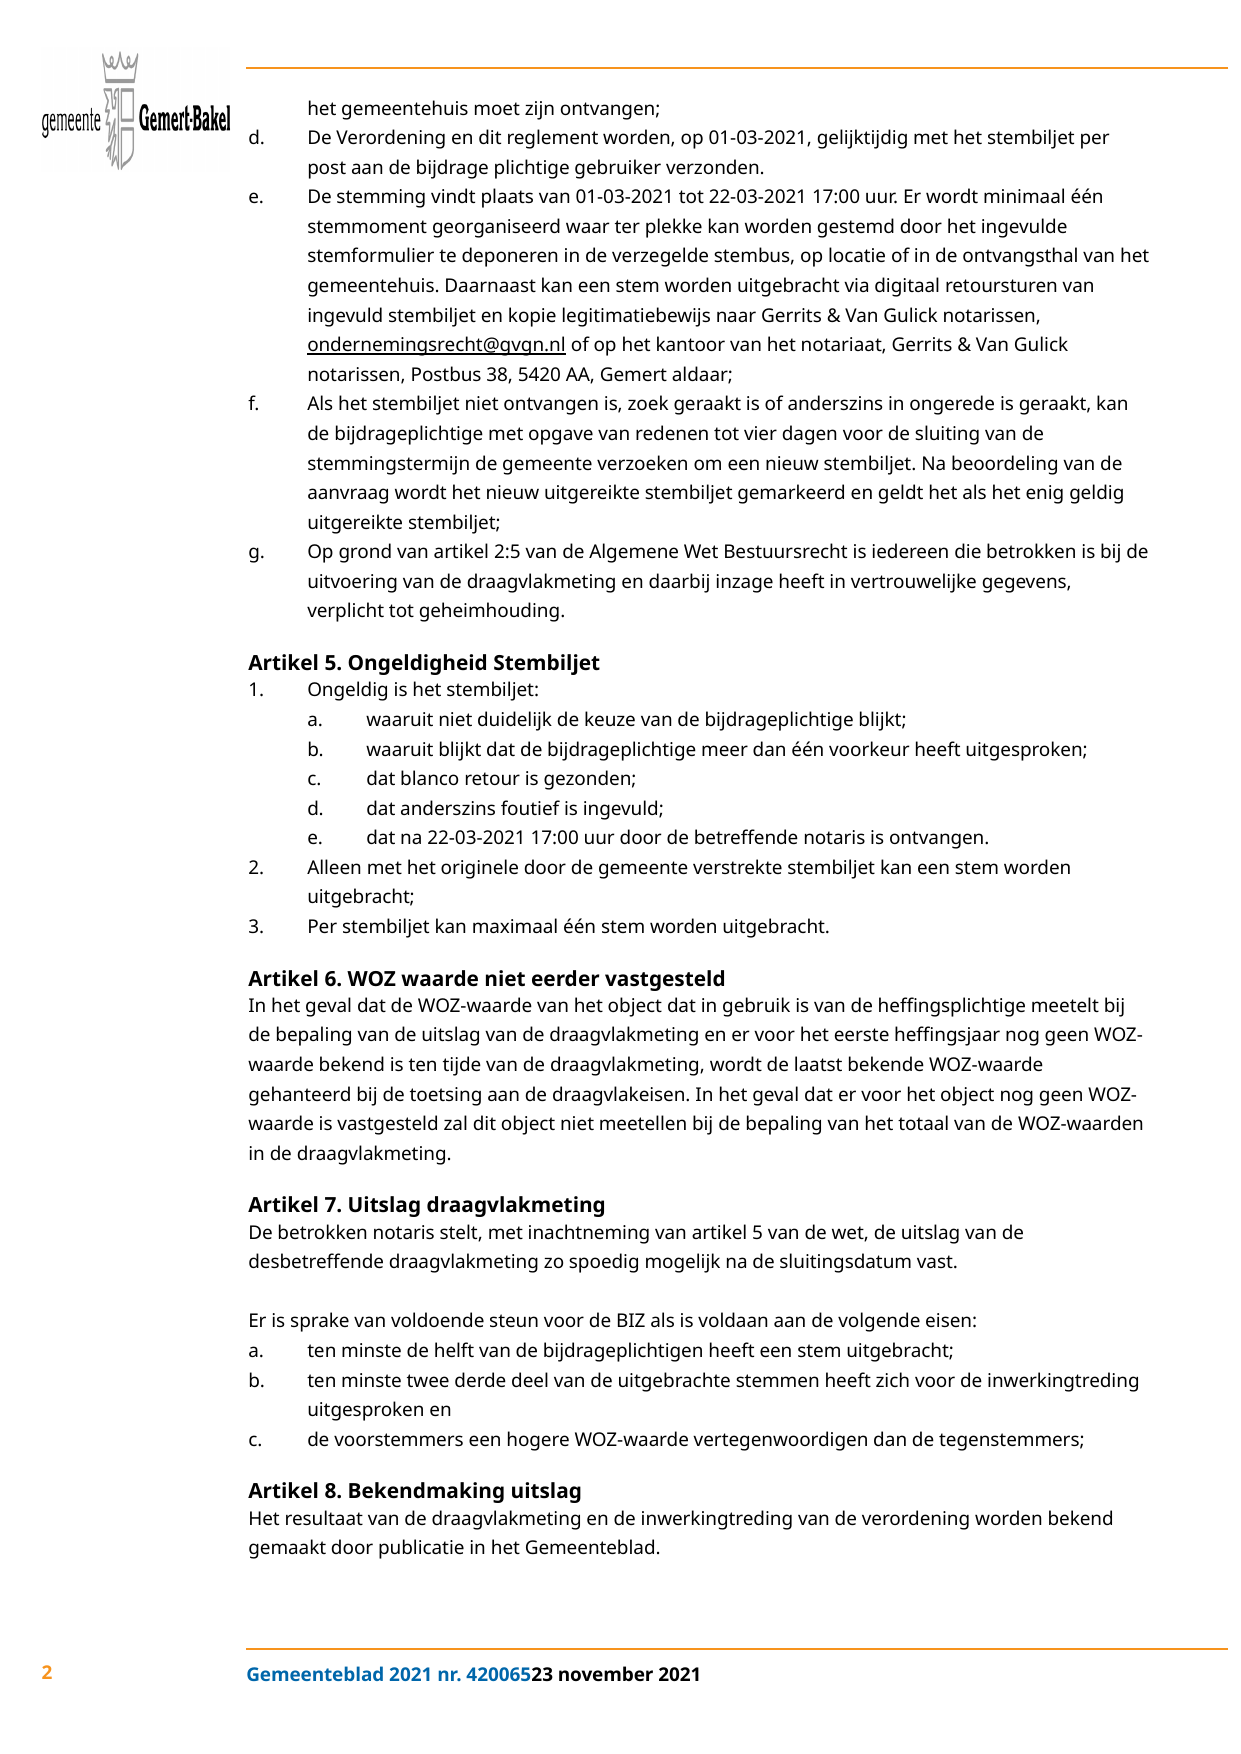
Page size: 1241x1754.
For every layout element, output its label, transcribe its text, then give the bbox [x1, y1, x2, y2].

list dat na 22-03-2021 17:00 uur door de betreffende notaris is ontvangen. [307, 824, 1152, 850]
text Artikel 7. Uitslag draagvlakmeting [248, 1190, 1152, 1219]
text In het geval dat de WOZ-waarde van het object dat in gebruik is van de heffingsplichtige meetelt bij de bepaling van de uitslag van de draagvlakmeting en er voor het eerste heffingsjaar nog geen WOZ-waarde bekend is ten tijde van de draagvlakmeting, wordt de laatst bekende WOZ-waarde gehanteerd bij de toetsing aan de draagvlakeisen. In het geval dat er voor het object nog geen WOZ-waarde is vastgesteld zal dit object niet meetellen bij de bepaling van het totaal van de WOZ-waarden in de draagvlakmeting. [248, 992, 1152, 1166]
list waaruit blijkt dat de bijdrageplichtige meer dan één voorkeur heeft uitgesproken; [307, 736, 1152, 761]
list de voorstemmers een hogere WOZ-waarde vertegenwoordigen dan de tegenstemmers; [248, 1426, 1152, 1452]
list ten minste de helft van de bijdrageplichtigen heeft een stem uitgebracht; [248, 1337, 1152, 1363]
list waaruit niet duidelijk de keuze van de bijdrageplichtige blijkt; [307, 706, 1152, 732]
list dat blanco retour is gezonden; [307, 765, 1152, 791]
text De betrokken notaris stelt, met inachtneming van artikel 5 van de wet, de uitslag van de desbetreffende draagvlakmeting zo spoedig mogelijk na de sluitingsdatum vast. [248, 1219, 1152, 1274]
list Als het stembiljet niet ontvangen is, zoek geraakt is of anderszins in ongerede is geraakt, kan de bijdrageplichtige met opgave van redenen tot vier dagen voor de sluiting van de stemmingstermijn de gemeente verzoeken om een nieuw stembiljet. Na beoordeling van de aanvraag wordt het nieuw uitgereikte stembiljet gemarkeerd en geldt het als het enig geldig uitgereikte stembiljet; [248, 391, 1152, 535]
list Per stembiljet kan maximaal één stem worden uitgebracht. [248, 913, 1152, 939]
list De stemming vindt plaats van 01-03-2021 tot 22-03-2021 17:00 uur. Er wordt minimaal één stemmoment georganiseerd waar ter plekke kan worden gestemd door het ingevulde stemformulier te deponeren in de verzegelde stembus, op locatie of in de ontvangsthal van het gemeentehuis. Daarnaast kan een stem worden uitgebracht via digitaal retoursturen van ingevuld stembiljet en kopie legitimatiebewijs naar Gerrits & Van Gulick notarissen, ondernemingsrecht@gvgn.nl of op het kantoor van het notariaat, Gerrits & Van Gulick notarissen, Postbus 38, 5420 AA, Gemert aldaar; [248, 183, 1152, 387]
text Artikel 5. Ongeldigheid Stembiljet [248, 648, 1152, 677]
text Er is sprake van voldoende steun voor de BIZ als is voldaan aan de volgende eisen: [248, 1308, 1152, 1333]
list dat anderszins foutief is ingevuld; [307, 795, 1152, 821]
list De Verordening en dit reglement worden, op 01-03-2021, gelijktijdig met het stembiljet per post aan de bijdrage plichtige gebruiker verzonden. [248, 124, 1152, 180]
list Op grond van artikel 2:5 van de Algemene Wet Bestuursrecht is iedereen die betrokken is bij de uitvoering van de draagvlakmeting en daarbij inzage heeft in vertrouwelijke gegevens, verplicht tot geheimhouding. [248, 538, 1152, 623]
picture [41, 47, 231, 172]
list ten minste twee derde deel van de uitgebrachte stemmen heeft zich voor de inwerkingtreding uitgesproken en [248, 1367, 1152, 1422]
list het gemeentehuis moet zijn ontvangen; [248, 95, 1152, 121]
list Ongeldig is het stembiljet: [248, 677, 1152, 702]
list Alleen met het originele door de gemeente verstrekte stembiljet kan een stem worden uitgebracht; [248, 854, 1152, 909]
text Artikel 6. WOZ waarde niet eerder vastgesteld [248, 964, 1152, 992]
text Het resultaat van de draagvlakmeting en de inwerkingtreding van de verordening worden bekend gemaakt door publicatie in het Gemeenteblad. [248, 1505, 1152, 1560]
text Artikel 8. Bekendmaking uitslag [248, 1476, 1152, 1505]
